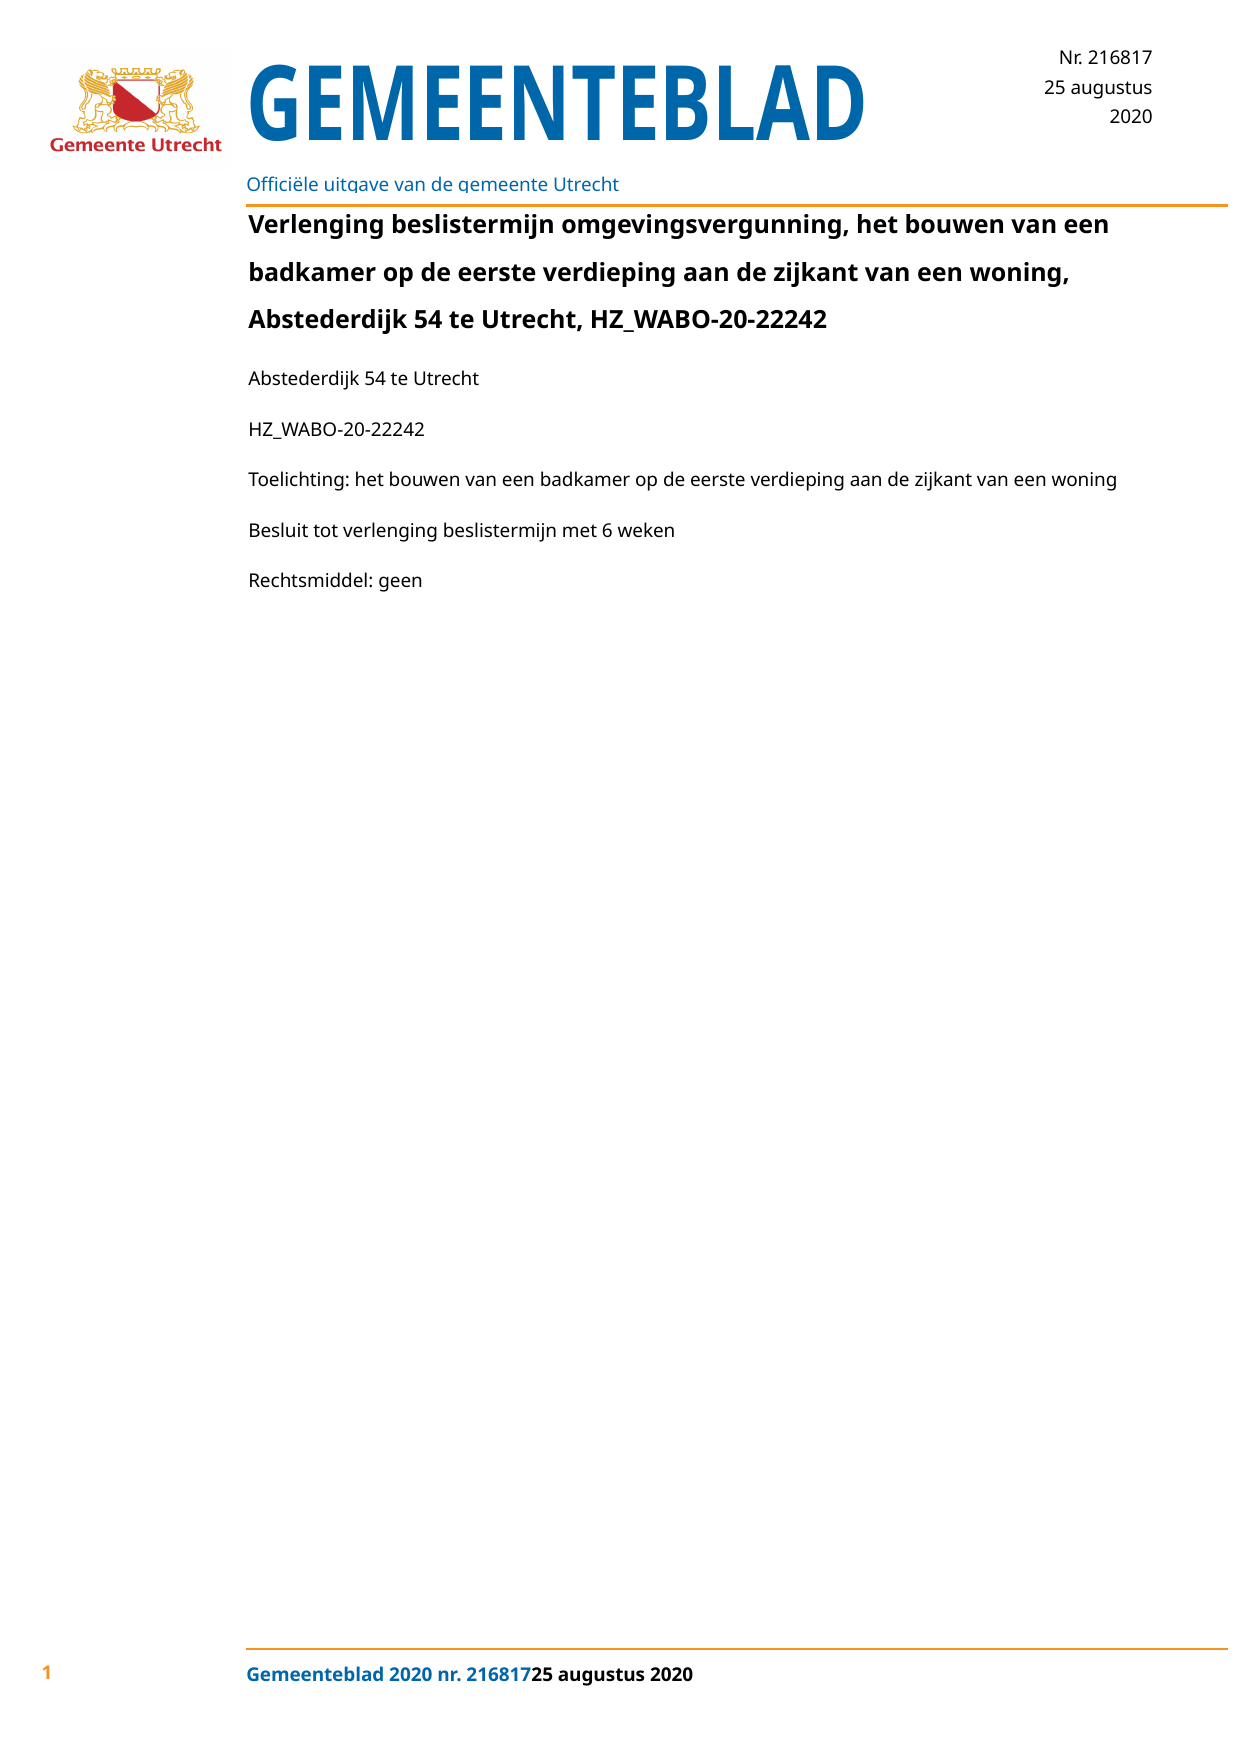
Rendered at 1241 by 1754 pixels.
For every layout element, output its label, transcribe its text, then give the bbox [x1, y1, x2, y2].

text HZ_WABO-20-22242 [248, 416, 1152, 442]
text Verlenging beslistermijn omgevingsvergunning, het bouwen van een badkamer op de eerste verdieping aan de zijkant van een woning, Abstederdijk 54 te Utrecht, HZ_WABO-20-22242 [248, 207, 1152, 336]
text Rechtsmiddel: geen [248, 567, 1152, 593]
text Abstederdijk 54 te Utrecht [248, 366, 1152, 391]
text Toelichting: het bouwen van een badkamer op de eerste verdieping aan de zijkant van een woning [248, 466, 1152, 492]
picture [41, 47, 231, 172]
text Besluit tot verlenging beslistermijn met 6 weken [248, 517, 1152, 542]
